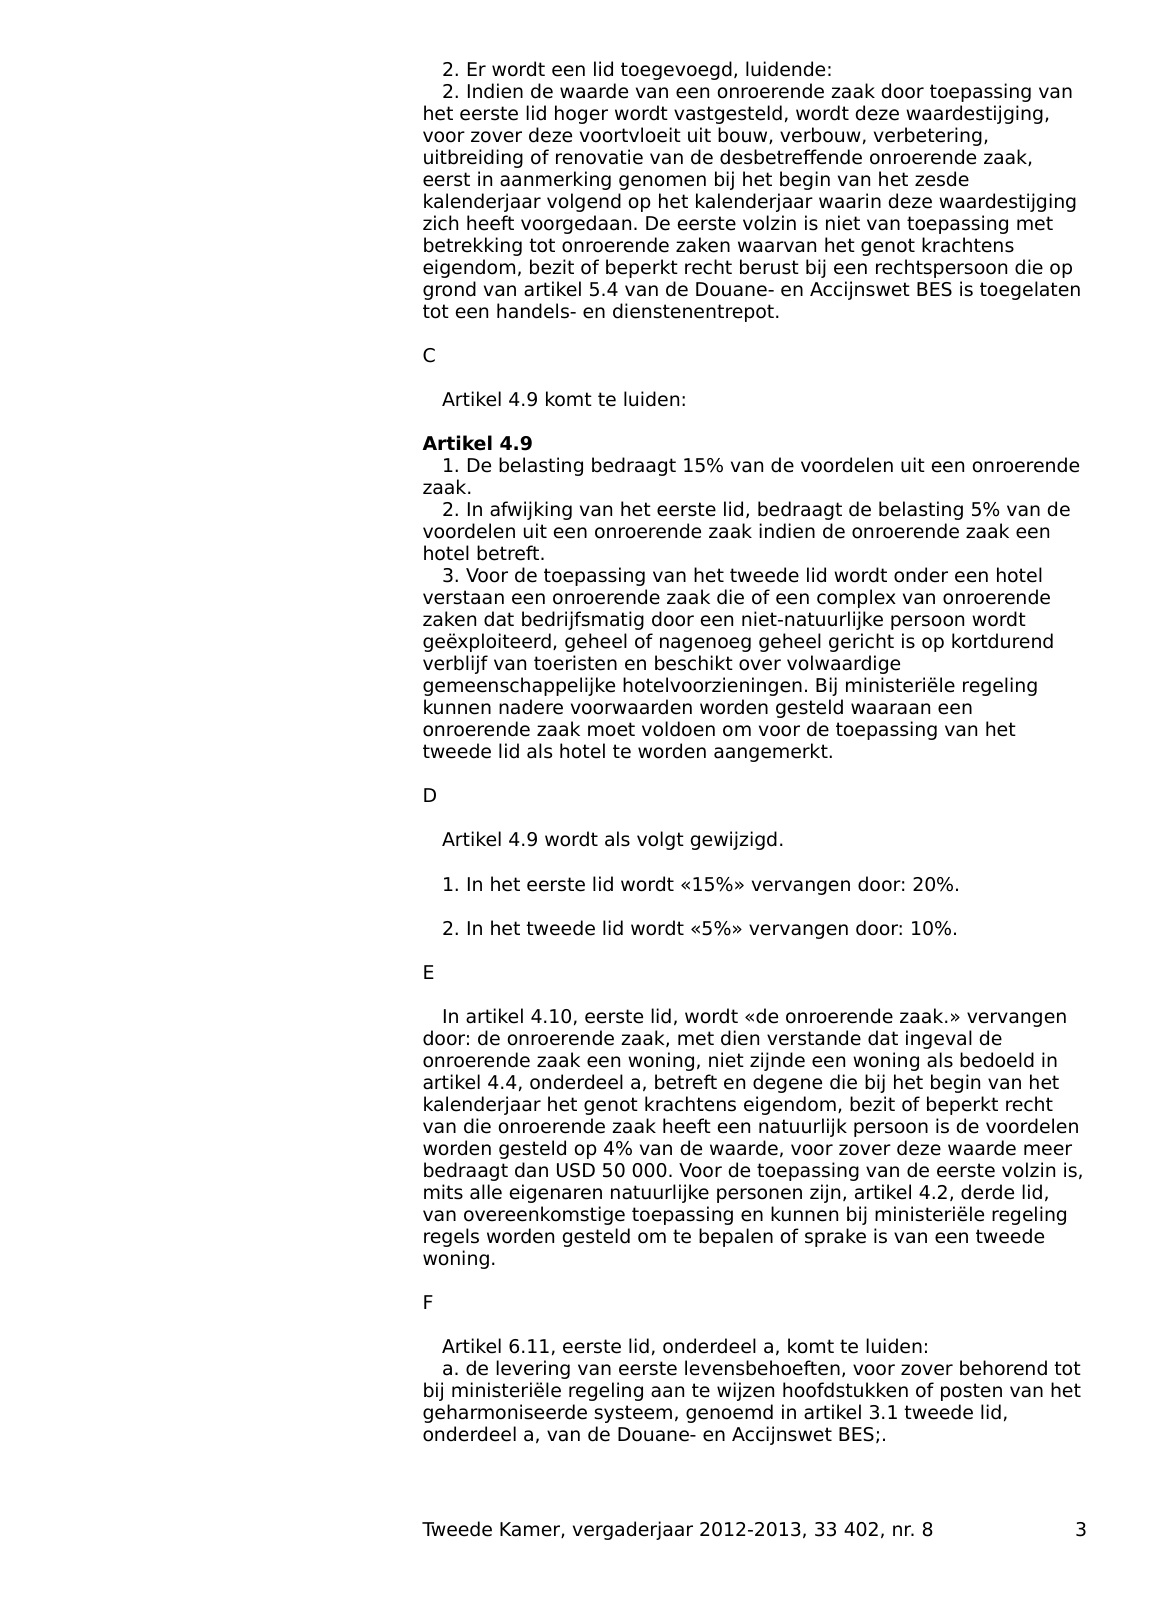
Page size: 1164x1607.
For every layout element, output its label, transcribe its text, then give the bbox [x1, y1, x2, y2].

text 2. Er wordt een lid toegevoegd, luidende: [422, 59, 1087, 81]
subtitle Artikel 4.9 [422, 433, 1087, 455]
subtitle F [422, 1292, 1087, 1314]
text 1. In het eerste lid wordt «15%» vervangen door: 20%. [422, 873, 1087, 896]
text a. de levering van eerste levensbehoeften, voor zover behorend tot bij ministeriële regeling aan te wijzen hoofdstukken of posten van het geharmoniseerde systeem, genoemd in artikel 3.1 tweede lid, onderdeel a, van de Douane- en Accijnswet BES;. [422, 1358, 1087, 1446]
subtitle C [422, 345, 1087, 367]
text 2. In afwijking van het eerste lid, bedraagt de belasting 5% van de voordelen uit een onroerende zaak indien de onroerende zaak een hotel betreft. [422, 499, 1087, 565]
text Artikel 4.9 wordt als volgt gewijzigd. [422, 829, 1087, 851]
text 2. In het tweede lid wordt «5%» vervangen door: 10%. [422, 918, 1087, 940]
subtitle D [422, 785, 1087, 807]
text Artikel 4.9 komt te luiden: [422, 389, 1087, 411]
subtitle E [422, 962, 1087, 984]
text In artikel 4.10, eerste lid, wordt «de onroerende zaak.» vervangen door: de onroerende zaak, met dien verstande dat ingeval de onroerende zaak een woning, niet zijnde een woning als bedoeld in artikel 4.4, onderdeel a, betreft en degene die bij het begin van het kalenderjaar het genot krachtens eigendom, bezit of beperkt recht van die onroerende zaak heeft een natuurlijk persoon is de voordelen worden gesteld op 4% van de waarde, voor zover deze waarde meer bedraagt dan USD 50 000. Voor de toepassing van de eerste volzin is, mits alle eigenaren natuurlijke personen zijn, artikel 4.2, derde lid, van overeenkomstige toepassing en kunnen bij ministeriële regeling regels worden gesteld om te bepalen of sprake is van een tweede woning. [422, 1006, 1087, 1270]
text 3. Voor de toepassing van het tweede lid wordt onder een hotel verstaan een onroerende zaak die of een complex van onroerende zaken dat bedrijfsmatig door een niet-natuurlijke persoon wordt geëxploiteerd, geheel of nagenoeg geheel gericht is op kortdurend verblijf van toeristen en beschikt over volwaardige gemeenschappelijke hotelvoorzieningen. Bij ministeriële regeling kunnen nadere voorwaarden worden gesteld waaraan een onroerende zaak moet voldoen om voor de toepassing van het tweede lid als hotel te worden aangemerkt. [422, 565, 1087, 763]
text 1. De belasting bedraagt 15% van de voordelen uit een onroerende zaak. [422, 455, 1087, 499]
text Artikel 6.11, eerste lid, onderdeel a, komt te luiden: [422, 1336, 1087, 1358]
text 2. Indien de waarde van een onroerende zaak door toepassing van het eerste lid hoger wordt vastgesteld, wordt deze waardestijging, voor zover deze voortvloeit uit bouw, verbouw, verbetering, uitbreiding of renovatie van de desbetreffende onroerende zaak, eerst in aanmerking genomen bij het begin van het zesde kalenderjaar volgend op het kalenderjaar waarin deze waardestijging zich heeft voorgedaan. De eerste volzin is niet van toepassing met betrekking tot onroerende zaken waarvan het genot krachtens eigendom, bezit of beperkt recht berust bij een rechtspersoon die op grond van artikel 5.4 van de Douane- en Accijnswet BES is toegelaten tot een handels- en dienstenentrepot. [422, 81, 1087, 323]
